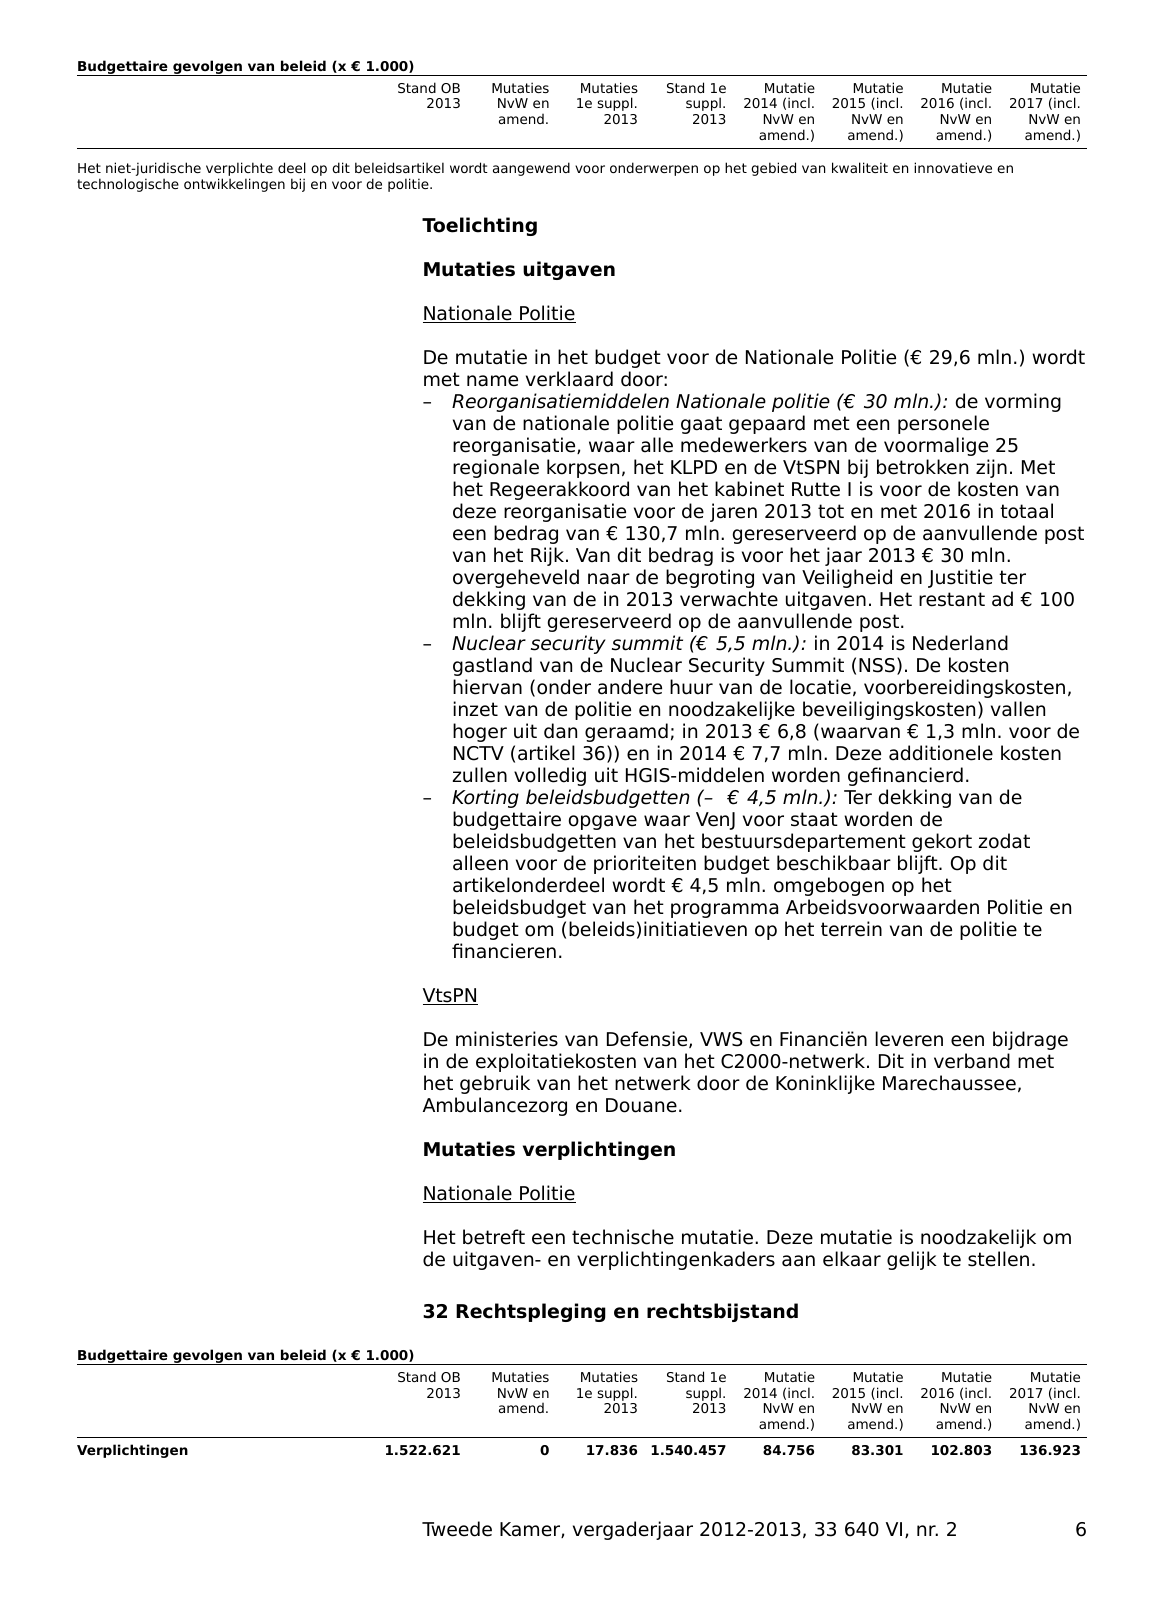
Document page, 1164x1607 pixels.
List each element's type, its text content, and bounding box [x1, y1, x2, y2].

table_cell 0 [466, 1438, 555, 1459]
text – Reorganisatiemiddelen Nationale politie (€ 30 mln.): de vorming van de nationale politie gaat gepaard met een personele reorganisatie, waar alle medewerkers van de voormalige 25 regionale korpsen, het KLPD en de VtSPN bij betrokken zijn. Met het Regeerakkoord van het kabinet Rutte I is voor de kosten van deze reorganisatie voor de jaren 2013 tot en met 2016 in totaal een bedrag van € 130,7 mln. gereserveerd op de aanvullende post van het Rijk. Van dit bedrag is voor het jaar 2013 € 30 mln. overgeheveld naar de begroting van Veiligheid en Justitie ter dekking van de in 2013 verwachte uitgaven. Het restant ad € 100 mln. blijft gereserveerd op de aanvullende post. [422, 391, 1087, 633]
table_cell Mutatie 2017 (incl. NvW en amend.) [998, 1365, 1087, 1437]
table_cell Mutatie 2015 (incl. NvW en amend.) [821, 76, 909, 148]
table_header Budgettaire gevolgen van beleid (x € 1.000) [77, 59, 1087, 75]
subtitle Nationale Politie [422, 303, 1087, 325]
table_cell [77, 1365, 378, 1437]
table_cell 17.836 [555, 1438, 644, 1459]
table_cell Mutatie 2014 (incl. NvW en amend.) [732, 76, 821, 148]
text De ministeries van Defensie, VWS en Financiën leveren een bijdrage in de exploitatiekosten van het C2000-netwerk. Dit in verband met het gebruik van het netwerk door de Koninklijke Marechaussee, Ambulancezorg en Douane. [422, 1029, 1087, 1117]
text – Korting beleidsbudgetten (– € 4,5 mln.): Ter dekking van de budgettaire opgave waar VenJ voor staat worden de beleidsbudgetten van het bestuursdepartement gekort zodat alleen voor de prioriteiten budget beschikbaar blijft. Op dit artikelonderdeel wordt € 4,5 mln. omgebogen op het beleidsbudget van het programma Arbeidsvoorwaarden Politie en budget om (beleids)initiatieven op het terrein van de politie te financieren. [422, 787, 1087, 962]
table_cell [77, 76, 378, 148]
subtitle Toelichting [422, 214, 1087, 237]
text – Nuclear security summit (€ 5,5 mln.): in 2014 is Nederland gastland van de Nuclear Security Summit (NSS). De kosten hiervan (onder andere huur van de locatie, voorbereidingskosten, inzet van de politie en noodzakelijke beveiligingskosten) vallen hoger uit dan geraamd; in 2013 € 6,8 (waarvan € 1,3 mln. voor de NCTV (artikel 36)) en in 2014 € 7,7 mln. Deze additionele kosten zullen volledig uit HGIS-middelen worden gefinancierd. [422, 633, 1087, 787]
subtitle Mutaties uitgaven [422, 259, 1087, 281]
table_cell Mutatie 2014 (incl. NvW en amend.) [732, 1365, 821, 1437]
table_cell Mutatie 2016 (incl. NvW en amend.) [909, 76, 998, 148]
table_cell Het niet-juridische verplichte deel op dit beleidsartikel wordt aangewend voor onderwerpen op het gebied van kwaliteit en innovatieve en technologische ontwikkelingen bij en voor de politie. [77, 149, 1087, 192]
table_cell Mutaties 1e suppl. 2013 [555, 1365, 644, 1437]
table_cell 83.301 [821, 1438, 909, 1459]
table_header Budgettaire gevolgen van beleid (x € 1.000) [77, 1348, 1087, 1364]
table_cell 1.540.457 [644, 1438, 732, 1459]
table_cell Mutatie 2017 (incl. NvW en amend.) [998, 76, 1087, 148]
table_cell Mutatie 2015 (incl. NvW en amend.) [821, 1365, 909, 1437]
table_cell 102.803 [909, 1438, 998, 1459]
subtitle 32 Rechtspleging en rechtsbijstand [422, 1301, 1087, 1323]
table_cell 84.756 [732, 1438, 821, 1459]
table_cell Stand OB 2013 [378, 1365, 466, 1437]
table_cell Mutaties 1e suppl. 2013 [555, 76, 644, 148]
text De mutatie in het budget voor de Nationale Politie (€ 29,6 mln.) wordt met name verklaard door: [422, 347, 1087, 391]
table_cell Stand 1e suppl. 2013 [644, 1365, 732, 1437]
table_cell 136.923 [998, 1438, 1087, 1459]
table_cell Stand 1e suppl. 2013 [644, 76, 732, 148]
subtitle Nationale Politie [422, 1183, 1087, 1205]
subtitle VtsPN [422, 985, 1087, 1007]
table_cell 1.522.621 [378, 1438, 466, 1459]
table_cell Stand OB 2013 [378, 76, 466, 148]
table_cell Mutaties NvW en amend. [466, 76, 555, 148]
table_cell Verplichtingen [77, 1438, 378, 1459]
subtitle Mutaties verplichtingen [422, 1139, 1087, 1161]
text Het betreft een technische mutatie. Deze mutatie is noodzakelijk om de uitgaven- en verplichtingenkaders aan elkaar gelijk te stellen. [422, 1227, 1087, 1271]
table_cell Mutaties NvW en amend. [466, 1365, 555, 1437]
table_cell Mutatie 2016 (incl. NvW en amend.) [909, 1365, 998, 1437]
